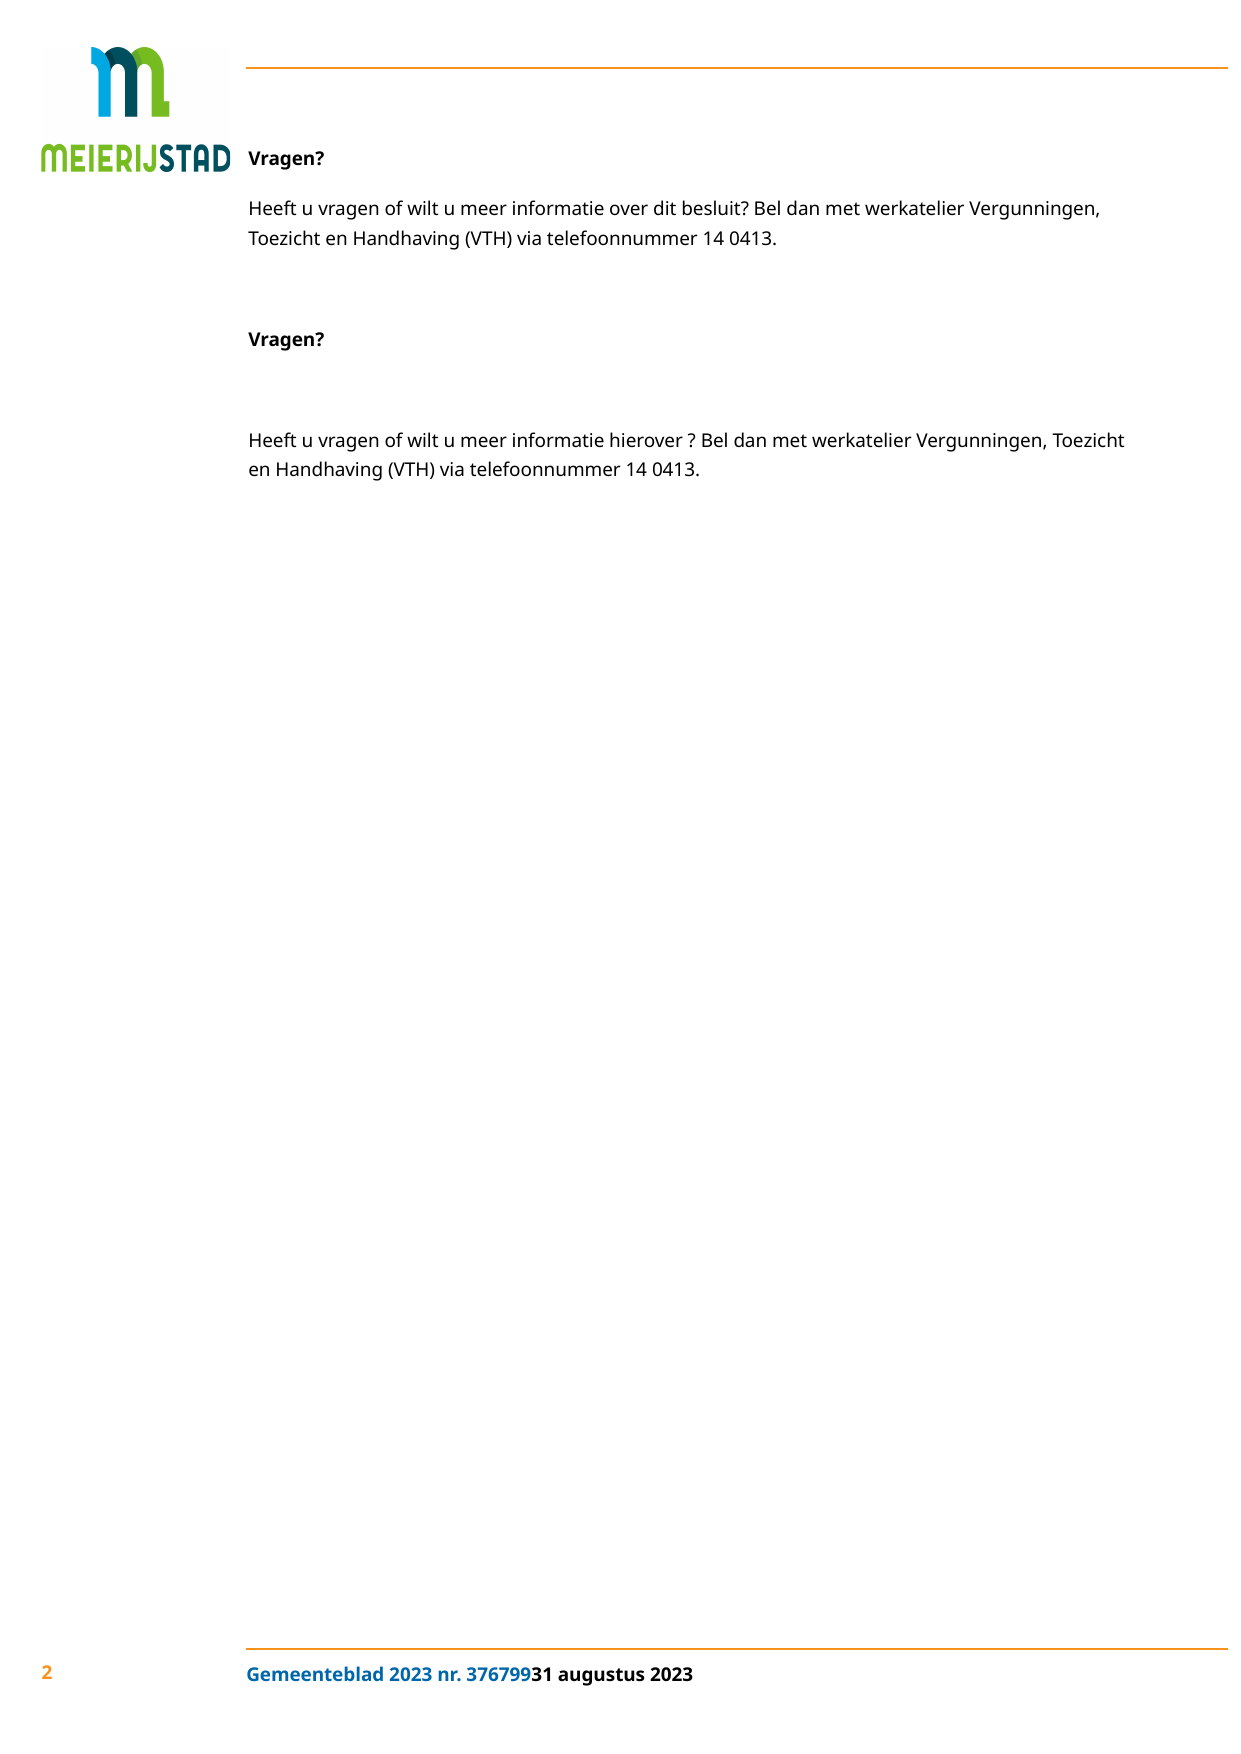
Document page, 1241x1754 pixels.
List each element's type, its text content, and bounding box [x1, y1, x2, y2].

text Vragen? [248, 326, 1152, 352]
text Heeft u vragen of wilt u meer informatie over dit besluit? Bel dan met werkatelier Vergunningen, Toezicht en Handhaving (VTH) via telefoonnummer 14 0413. [248, 196, 1152, 251]
text Heeft u vragen of wilt u meer informatie hierover ? Bel dan met werkatelier Vergunningen, Toezicht en Handhaving (VTH) via telefoonnummer 14 0413. [248, 427, 1152, 482]
text Vragen? [248, 145, 1152, 171]
picture [41, 47, 231, 172]
